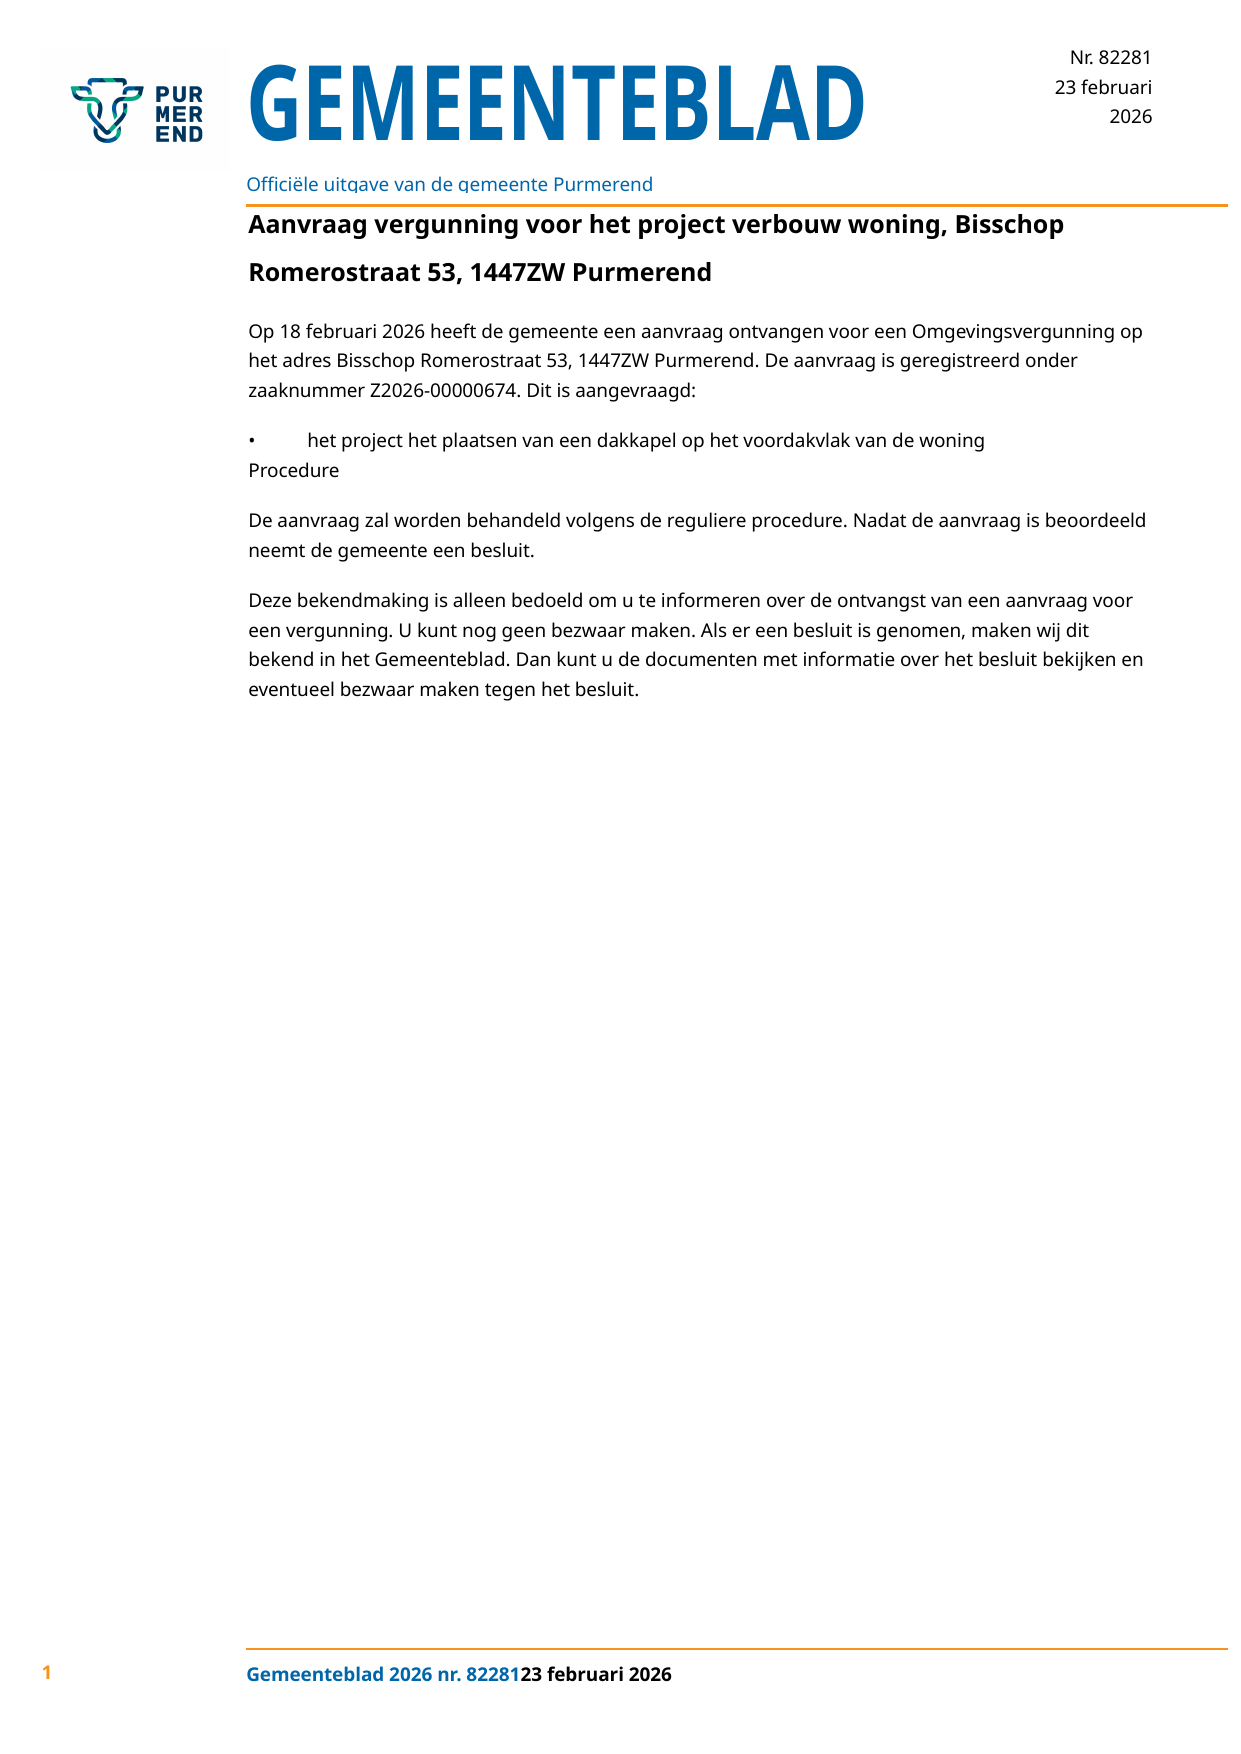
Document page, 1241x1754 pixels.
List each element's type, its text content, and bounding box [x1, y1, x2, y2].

text De aanvraag zal worden behandeld volgens de reguliere procedure. Nadat de aanvraag is beoordeeld neemt de gemeente een besluit. [248, 507, 1152, 563]
text Deze bekendmaking is alleen bedoeld om u te informeren over de ontvangst van een aanvraag voor een vergunning. U kunt nog geen bezwaar maken. Als er een besluit is genomen, maken wij dit bekend in het Gemeenteblad. Dan kunt u de documenten met informatie over het besluit bekijken en eventueel bezwaar maken tegen het besluit. [248, 587, 1152, 702]
list het project het plaatsen van een dakkapel op het voordakvlak van de woning [248, 427, 1152, 453]
text Aanvraag vergunning voor het project verbouw woning, Bisschop Romerostraat 53, 1447ZW Purmerend [248, 207, 1152, 288]
text Op 18 februari 2026 heeft de gemeente een aanvraag ontvangen voor een Omgevingsvergunning op het adres Bisschop Romerostraat 53, 1447ZW Purmerend. De aanvraag is geregistreerd onder zaaknummer Z2026-00000674. Dit is aangevraagd: [248, 318, 1152, 403]
text Procedure [248, 457, 1152, 483]
picture [41, 47, 231, 172]
